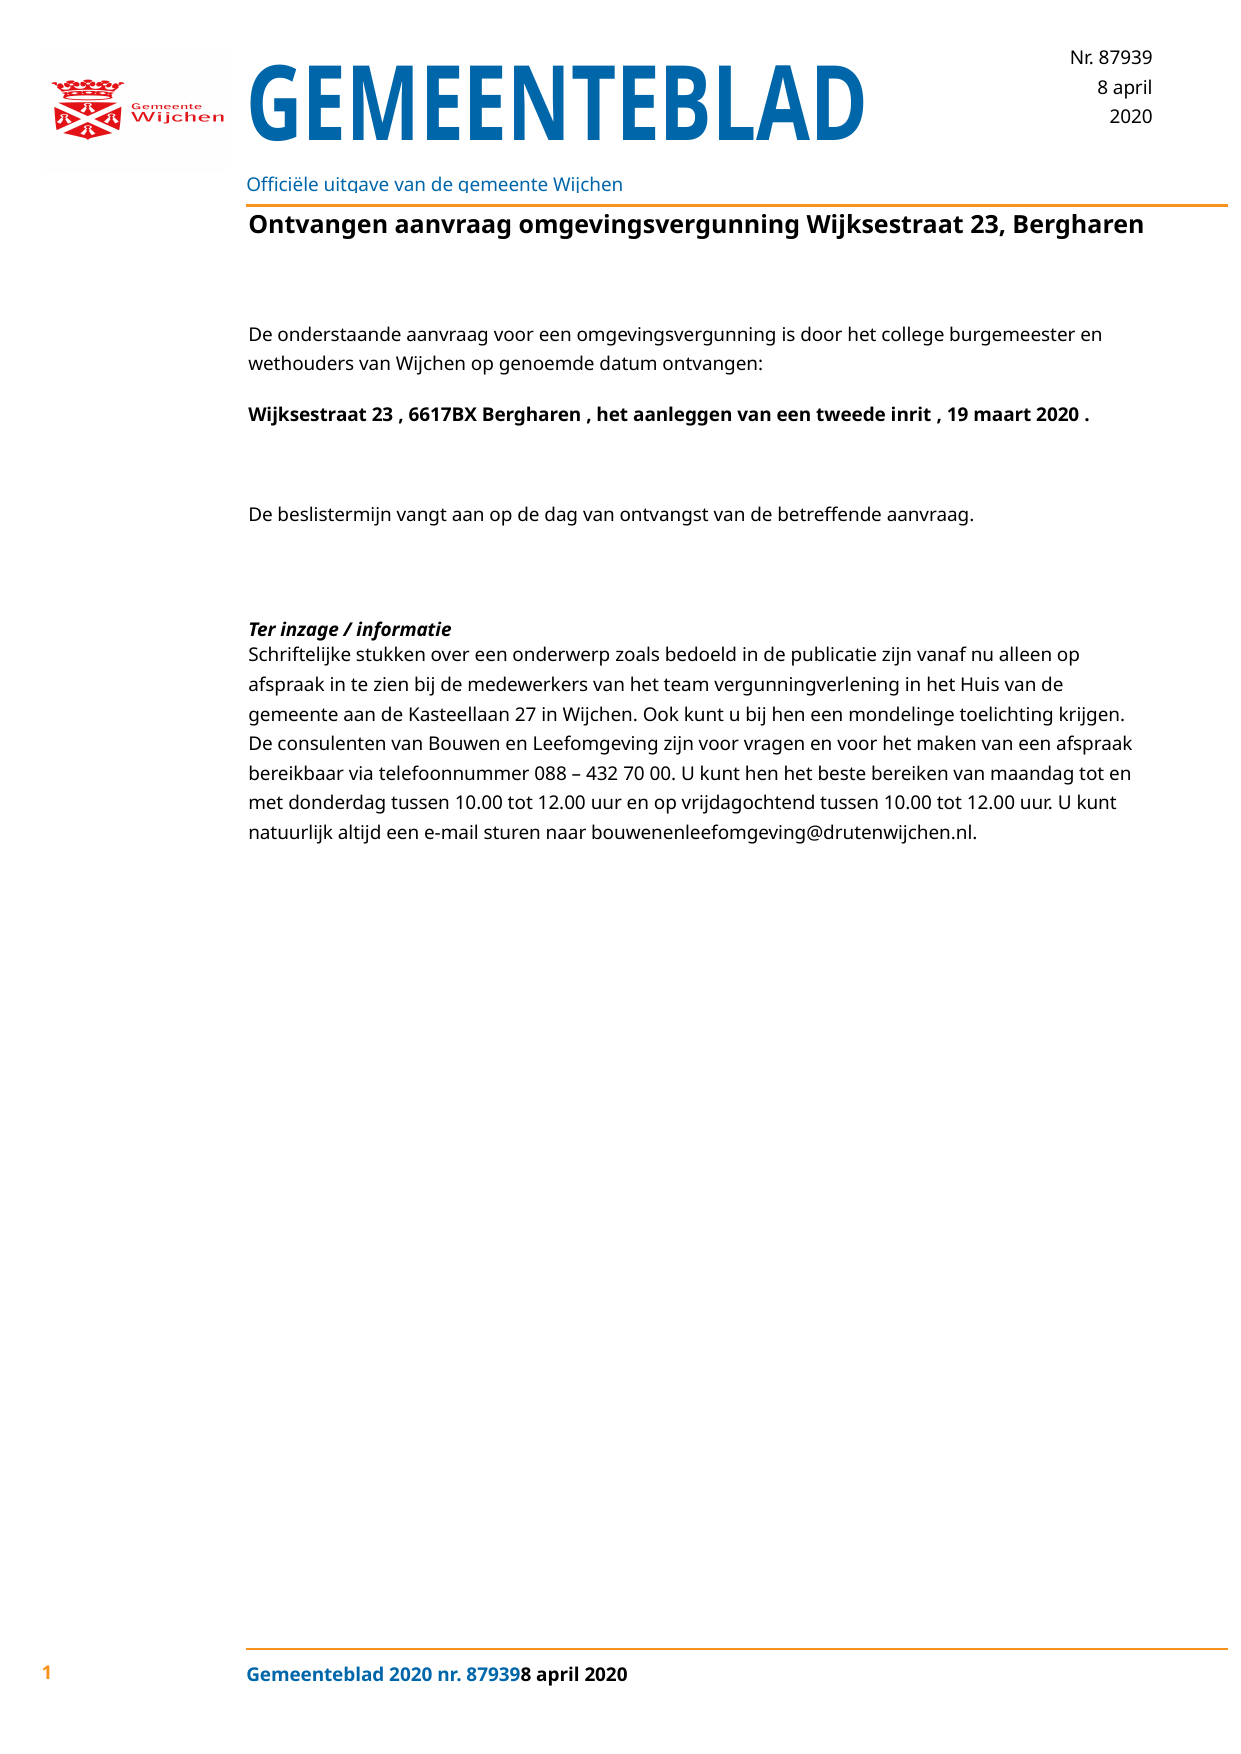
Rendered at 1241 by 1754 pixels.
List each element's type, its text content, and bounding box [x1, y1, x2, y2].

text Ontvangen aanvraag omgevingsvergunning Wijksestraat 23, Bergharen [248, 207, 1152, 241]
text De beslistermijn vangt aan op de dag van ontvangst van de betreffende aanvraag. [248, 502, 1152, 527]
text Schriftelijke stukken over een onderwerp zoals bedoeld in de publicatie zijn vanaf nu alleen op afspraak in te zien bij de medewerkers van het team vergunningverlening in het Huis van de gemeente aan de Kasteellaan 27 in Wijchen. Ook kunt u bij hen een mondelinge toelichting krijgen. De consulenten van Bouwen en Leefomgeving zijn voor vragen en voor het maken van een afspraak bereikbaar via telefoonnummer 088 – 432 70 00. U kunt hen het beste bereiken van maandag tot en met donderdag tussen 10.00 tot 12.00 uur en op vrijdagochtend tussen 10.00 tot 12.00 uur. U kunt natuurlijk altijd een e-mail sturen naar bouwenenleefomgeving@drutenwijchen.nl. [248, 642, 1152, 845]
text Ter inzage / informatie [248, 616, 1152, 642]
text De onderstaande aanvraag voor een omgevingsvergunning is door het college burgemeester en wethouders van Wijchen op genoemde datum ontvangen: [248, 321, 1152, 376]
picture [41, 47, 231, 172]
text Wijksestraat 23 , 6617BX Bergharen , het aanleggen van een tweede inrit , 19 maart 2020 . [248, 401, 1152, 426]
